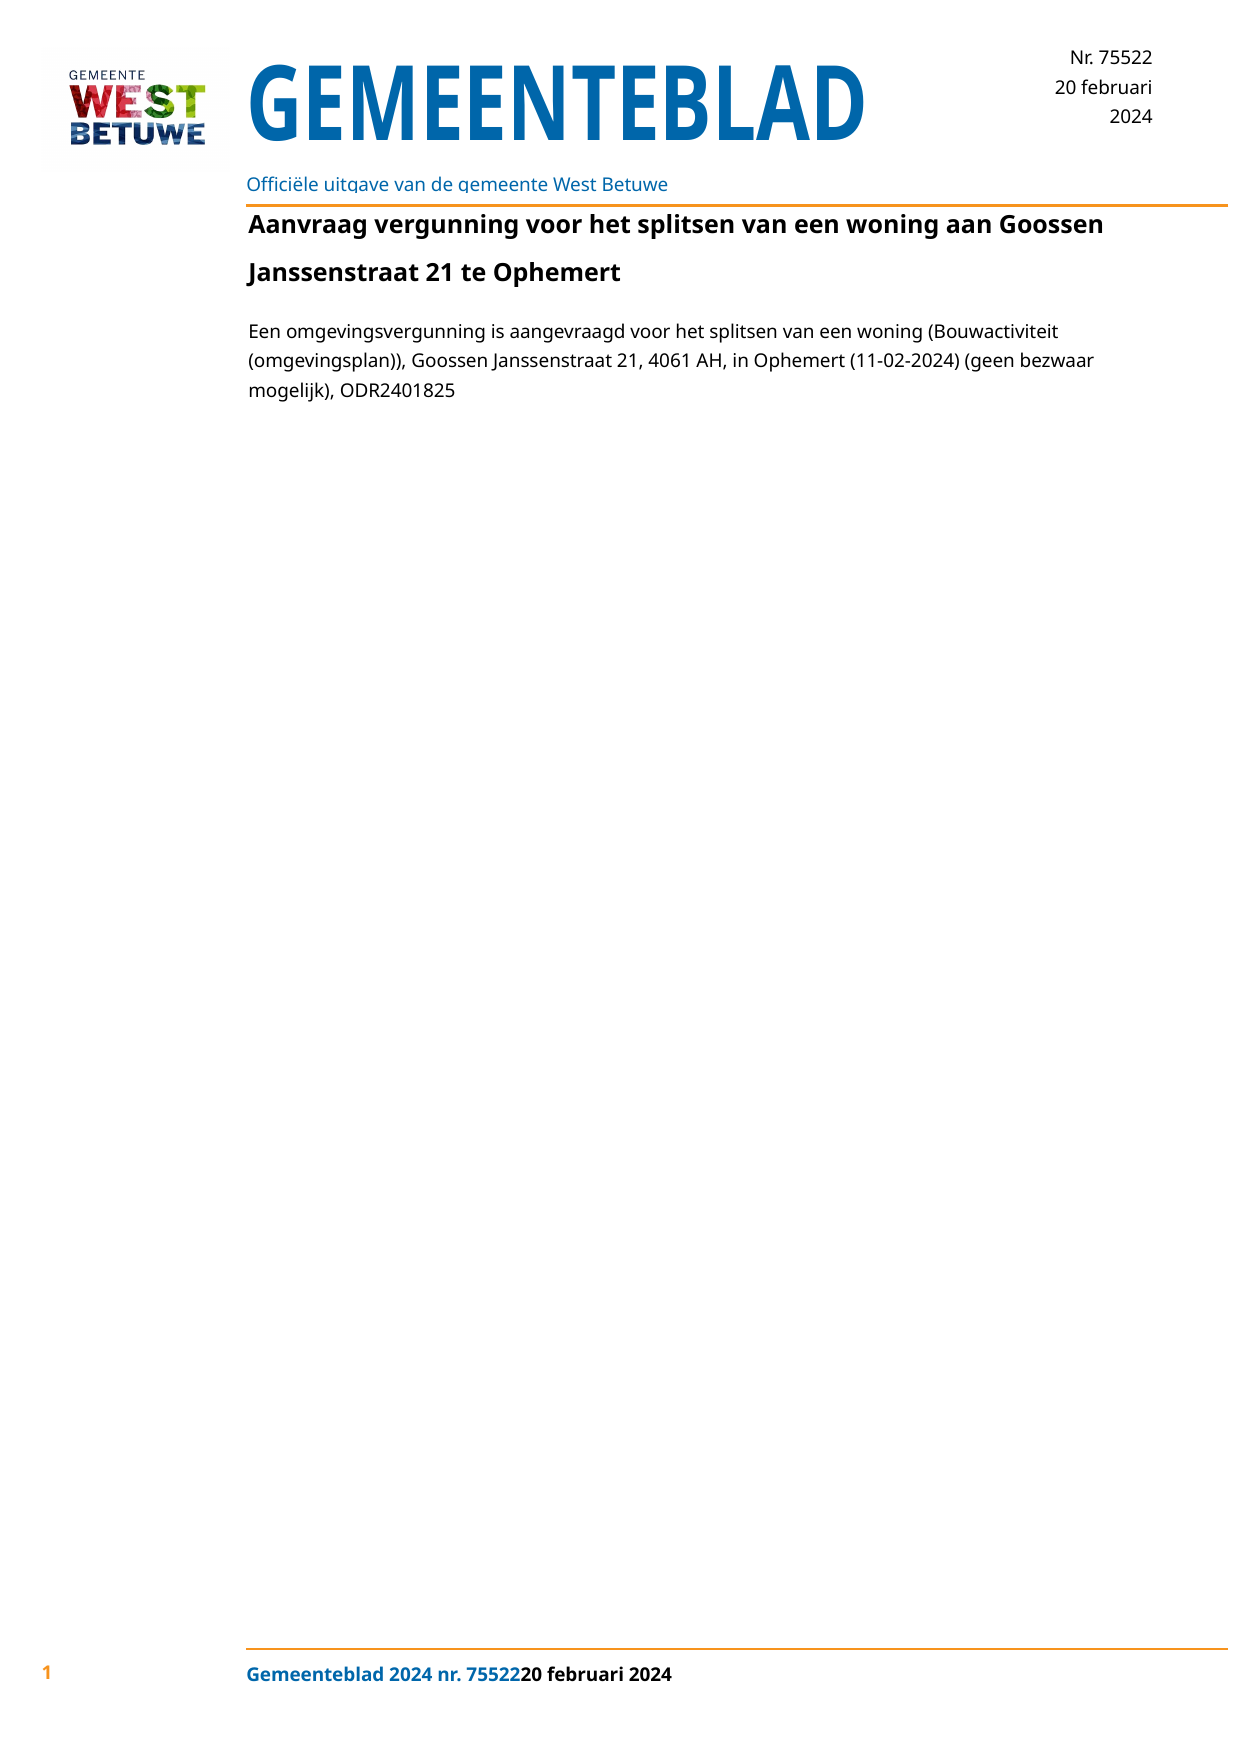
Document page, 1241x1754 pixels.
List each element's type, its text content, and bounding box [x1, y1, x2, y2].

text Aanvraag vergunning voor het splitsen van een woning aan Goossen Janssenstraat 21 te Ophemert [248, 207, 1152, 288]
picture [41, 47, 231, 172]
text Een omgevingsvergunning is aangevraagd voor het splitsen van een woning (Bouwactiviteit (omgevingsplan)), Goossen Janssenstraat 21, 4061 AH, in Ophemert (11-02-2024) (geen bezwaar mogelijk), ODR2401825 [248, 318, 1152, 403]
